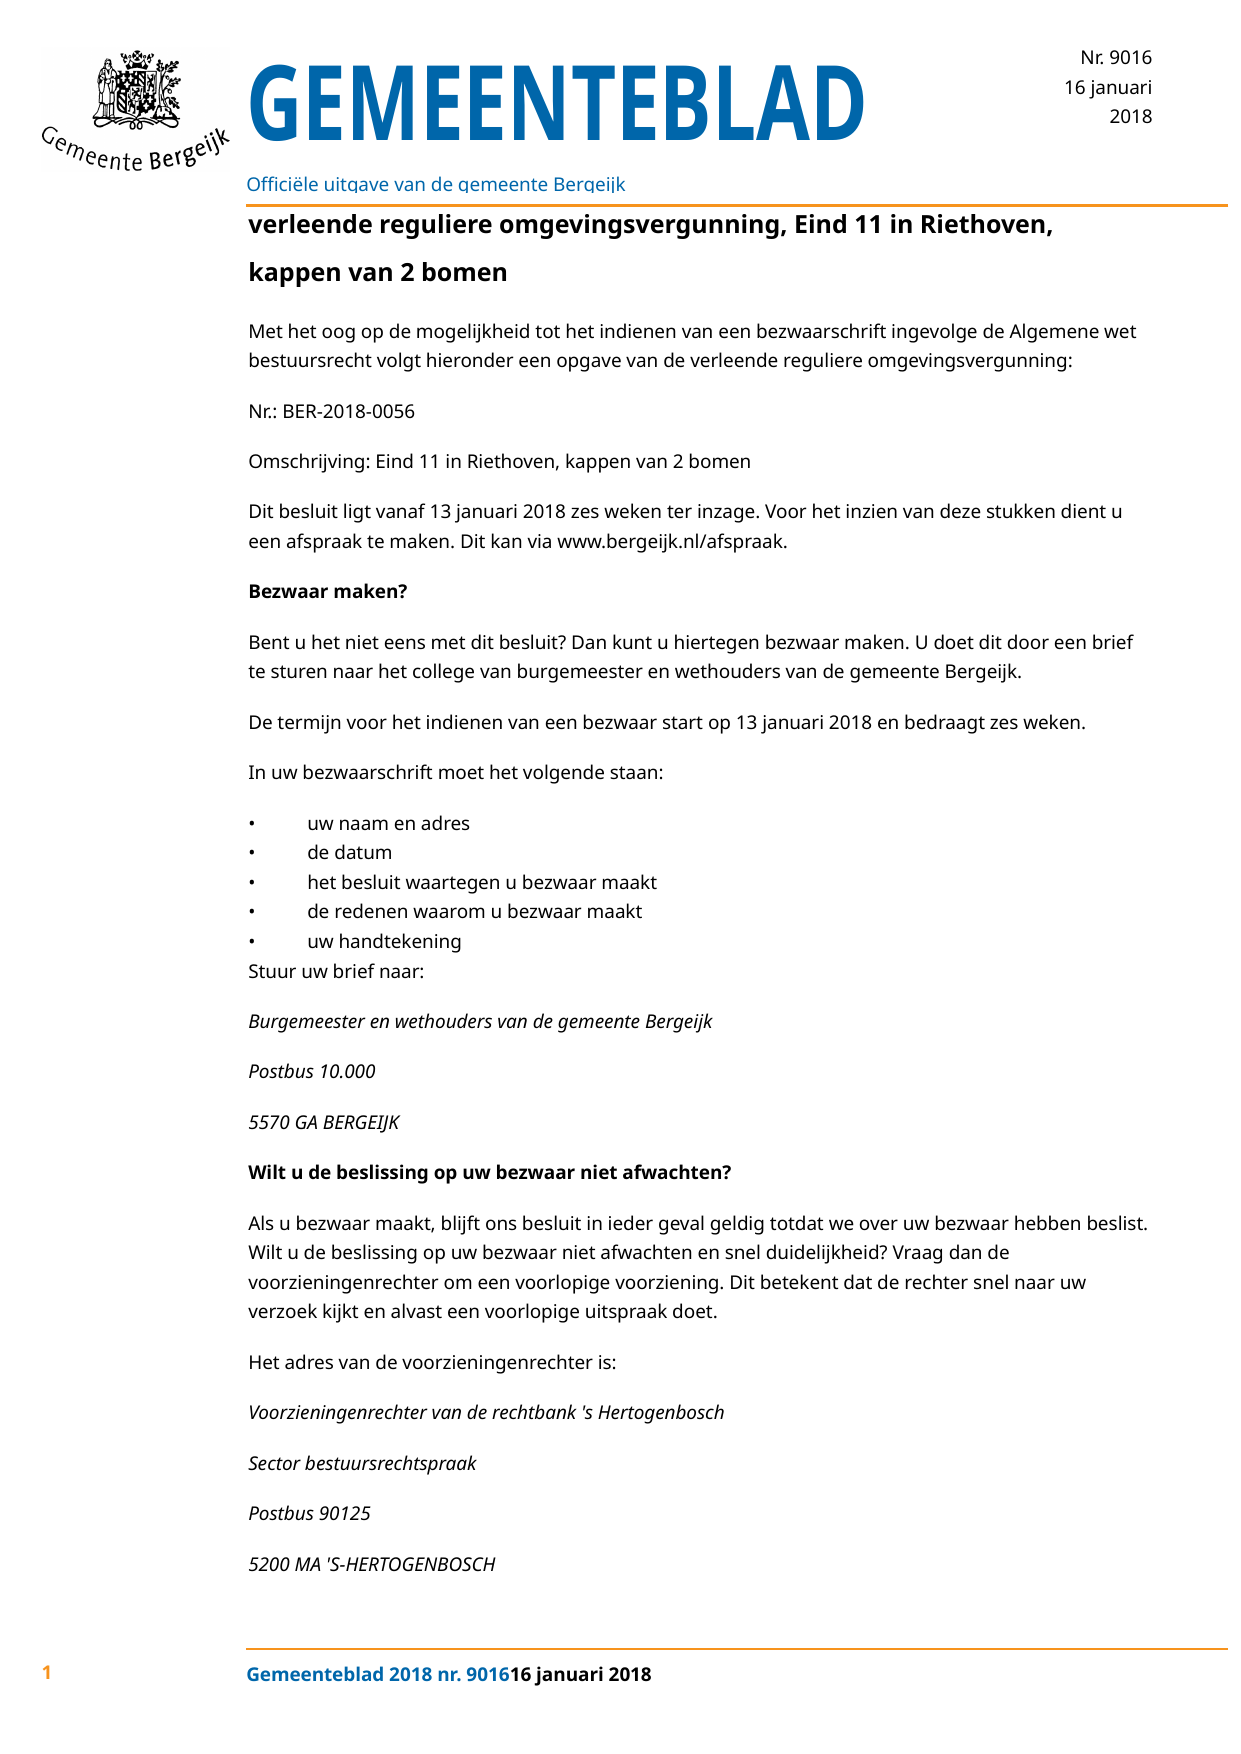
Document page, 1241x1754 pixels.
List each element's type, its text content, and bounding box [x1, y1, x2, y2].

list het besluit waartegen u bezwaar maakt [248, 869, 1152, 895]
text Stuur uw brief naar: [248, 958, 1152, 984]
text Voorzieningenrechter van de rechtbank 's Hertogenbosch [248, 1399, 1152, 1425]
text Bent u het niet eens met dit besluit? Dan kunt u hiertegen bezwaar maken. U doet dit door een brief te sturen naar het college van burgemeester en wethouders van de gemeente Bergeijk. [248, 629, 1152, 684]
text Dit besluit ligt vanaf 13 januari 2018 zes weken ter inzage. Voor het inzien van deze stukken dient u een afspraak te maken. Dit kan via www.bergeijk.nl/afspraak. [248, 499, 1152, 554]
text De termijn voor het indienen van een bezwaar start op 13 januari 2018 en bedraagt zes weken. [248, 709, 1152, 735]
text Het adres van de voorzieningenrechter is: [248, 1349, 1152, 1375]
text 5200 MA 'S-HERTOGENBOSCH [248, 1551, 1152, 1577]
list de redenen waarom u bezwaar maakt [248, 899, 1152, 924]
list de datum [248, 839, 1152, 865]
text verleende reguliere omgevingsvergunning, Eind 11 in Riethoven, kappen van 2 bomen [248, 207, 1152, 288]
text Met het oog op de mogelijkheid tot het indienen van een bezwaarschrift ingevolge de Algemene wet bestuursrecht volgt hieronder een opgave van de verleende reguliere omgevingsvergunning: [248, 318, 1152, 373]
text Bezwaar maken? [248, 579, 1152, 604]
text Nr.: BER-2018-0056 [248, 398, 1152, 424]
text Postbus 90125 [248, 1500, 1152, 1526]
text Als u bezwaar maakt, blijft ons besluit in ieder geval geldig totdat we over uw bezwaar hebben beslist. Wilt u de beslissing op uw bezwaar niet afwachten en snel duidelijkheid? Vraag dan de voorzieningenrechter om een voorlopige voorziening. Dit betekent dat de rechter snel naar uw verzoek kijkt en alvast een voorlopige uitspraak doet. [248, 1210, 1152, 1324]
picture [41, 47, 231, 172]
text Sector bestuursrechtspraak [248, 1450, 1152, 1476]
text 5570 GA BERGEIJK [248, 1109, 1152, 1135]
text Wilt u de beslissing op uw bezwaar niet afwachten? [248, 1159, 1152, 1185]
text In uw bezwaarschrift moet het volgende staan: [248, 759, 1152, 785]
text Burgemeester en wethouders van de gemeente Bergeijk [248, 1008, 1152, 1034]
text Omschrijving: Eind 11 in Riethoven, kappen van 2 bomen [248, 448, 1152, 474]
text Postbus 10.000 [248, 1059, 1152, 1084]
list uw handtekening [248, 928, 1152, 954]
list uw naam en adres [248, 810, 1152, 836]
